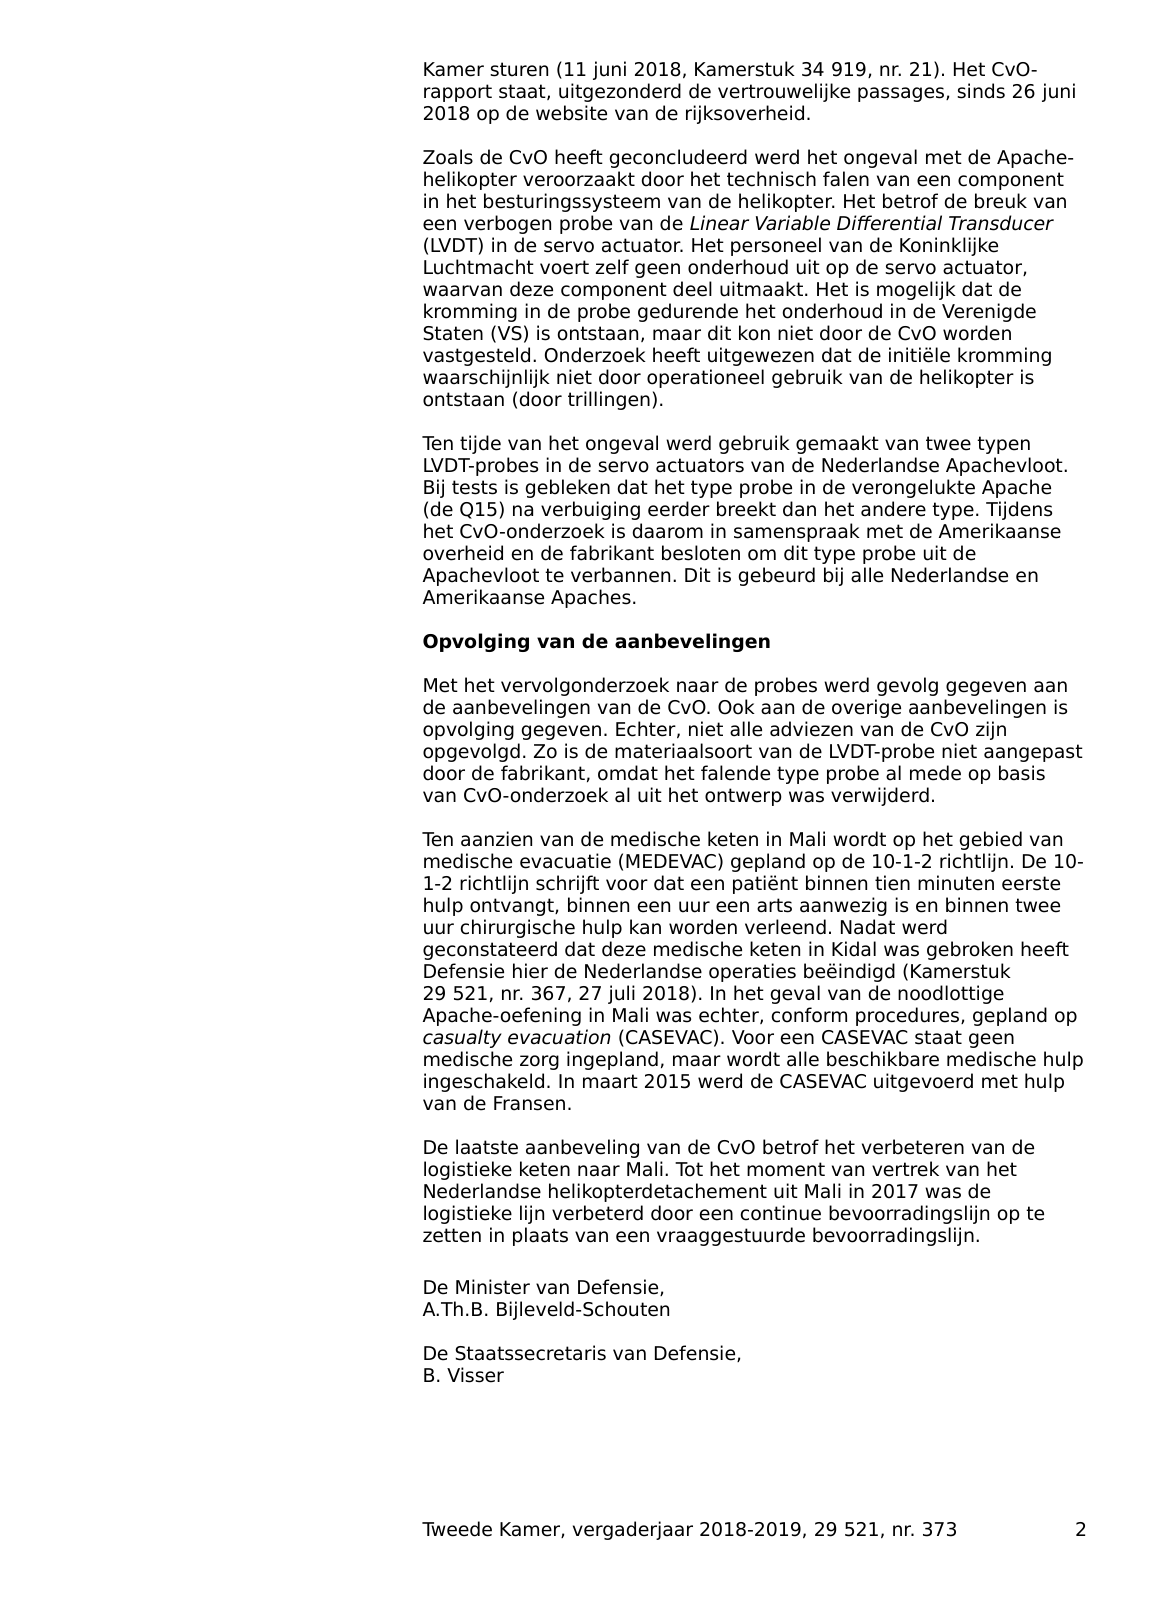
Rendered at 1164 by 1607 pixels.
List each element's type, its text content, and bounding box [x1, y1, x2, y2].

text De laatste aanbeveling van de CvO betrof het verbeteren van de logistieke keten naar Mali. Tot het moment van vertrek van het Nederlandse helikopterdetachement uit Mali in 2017 was de logistieke lijn verbeterd door een continue bevoorradingslijn op te zetten in plaats van een vraaggestuurde bevoorradingslijn. [422, 1137, 1087, 1247]
text Ten aanzien van de medische keten in Mali wordt op het gebied van medische evacuatie (MEDEVAC) gepland op de 10-1-2 richtlijn. De 10-1-2 richtlijn schrijft voor dat een patiënt binnen tien minuten eerste hulp ontvangt, binnen een uur een arts aanwezig is en binnen twee uur chirurgische hulp kan worden verleend. Nadat werd geconstateerd dat deze medische keten in Kidal was gebroken heeft Defensie hier de Nederlandse operaties beëindigd (Kamerstuk 29 521, nr. 367, 27 juli 2018). In het geval van de noodlottige Apache-oefening in Mali was echter, conform procedures, gepland op casualty evacuation (CASEVAC). Voor een CASEVAC staat geen medische zorg ingepland, maar wordt alle beschikbare medische hulp ingeschakeld. In maart 2015 werd de CASEVAC uitgevoerd met hulp van de Fransen. [422, 829, 1087, 1115]
text De Staatssecretaris van Defensie, B. Visser [422, 1343, 1087, 1387]
text Zoals de CvO heeft geconcludeerd werd het ongeval met de Apache-helikopter veroorzaakt door het technisch falen van een component in het besturingssysteem van de helikopter. Het betrof de breuk van een verbogen probe van de Linear Variable Differential Transducer (LVDT) in de servo actuator. Het personeel van de Koninklijke Luchtmacht voert zelf geen onderhoud uit op de servo actuator, waarvan deze component deel uitmaakt. Het is mogelijk dat de kromming in de probe gedurende het onderhoud in de Verenigde Staten (VS) is ontstaan, maar dit kon niet door de CvO worden vastgesteld. Onderzoek heeft uitgewezen dat de initiële kromming waarschijnlijk niet door operationeel gebruik van de helikopter is ontstaan (door trillingen). [422, 147, 1087, 411]
text Ten tijde van het ongeval werd gebruik gemaakt van twee typen LVDT-probes in de servo actuators van de Nederlandse Apachevloot. Bij tests is gebleken dat het type probe in de verongelukte Apache (de Q15) na verbuiging eerder breekt dan het andere type. Tijdens het CvO-onderzoek is daarom in samenspraak met de Amerikaanse overheid en de fabrikant besloten om dit type probe uit de Apachevloot te verbannen. Dit is gebeurd bij alle Nederlandse en Amerikaanse Apaches. [422, 433, 1087, 609]
subtitle Opvolging van de aanbevelingen [422, 631, 1087, 653]
text Met het vervolgonderzoek naar de probes werd gevolg gegeven aan de aanbevelingen van de CvO. Ook aan de overige aanbevelingen is opvolging gegeven. Echter, niet alle adviezen van de CvO zijn opgevolgd. Zo is de materiaalsoort van de LVDT-probe niet aangepast door de fabrikant, omdat het falende type probe al mede op basis van CvO-onderzoek al uit het ontwerp was verwijderd. [422, 675, 1087, 807]
text De Minister van Defensie, A.Th.B. Bijleveld-Schouten [422, 1277, 1087, 1321]
text Kamer sturen (11 juni 2018, Kamerstuk 34 919, nr. 21). Het CvO-rapport staat, uitgezonderd de vertrouwelijke passages, sinds 26 juni 2018 op de website van de rijksoverheid. [422, 59, 1087, 125]
